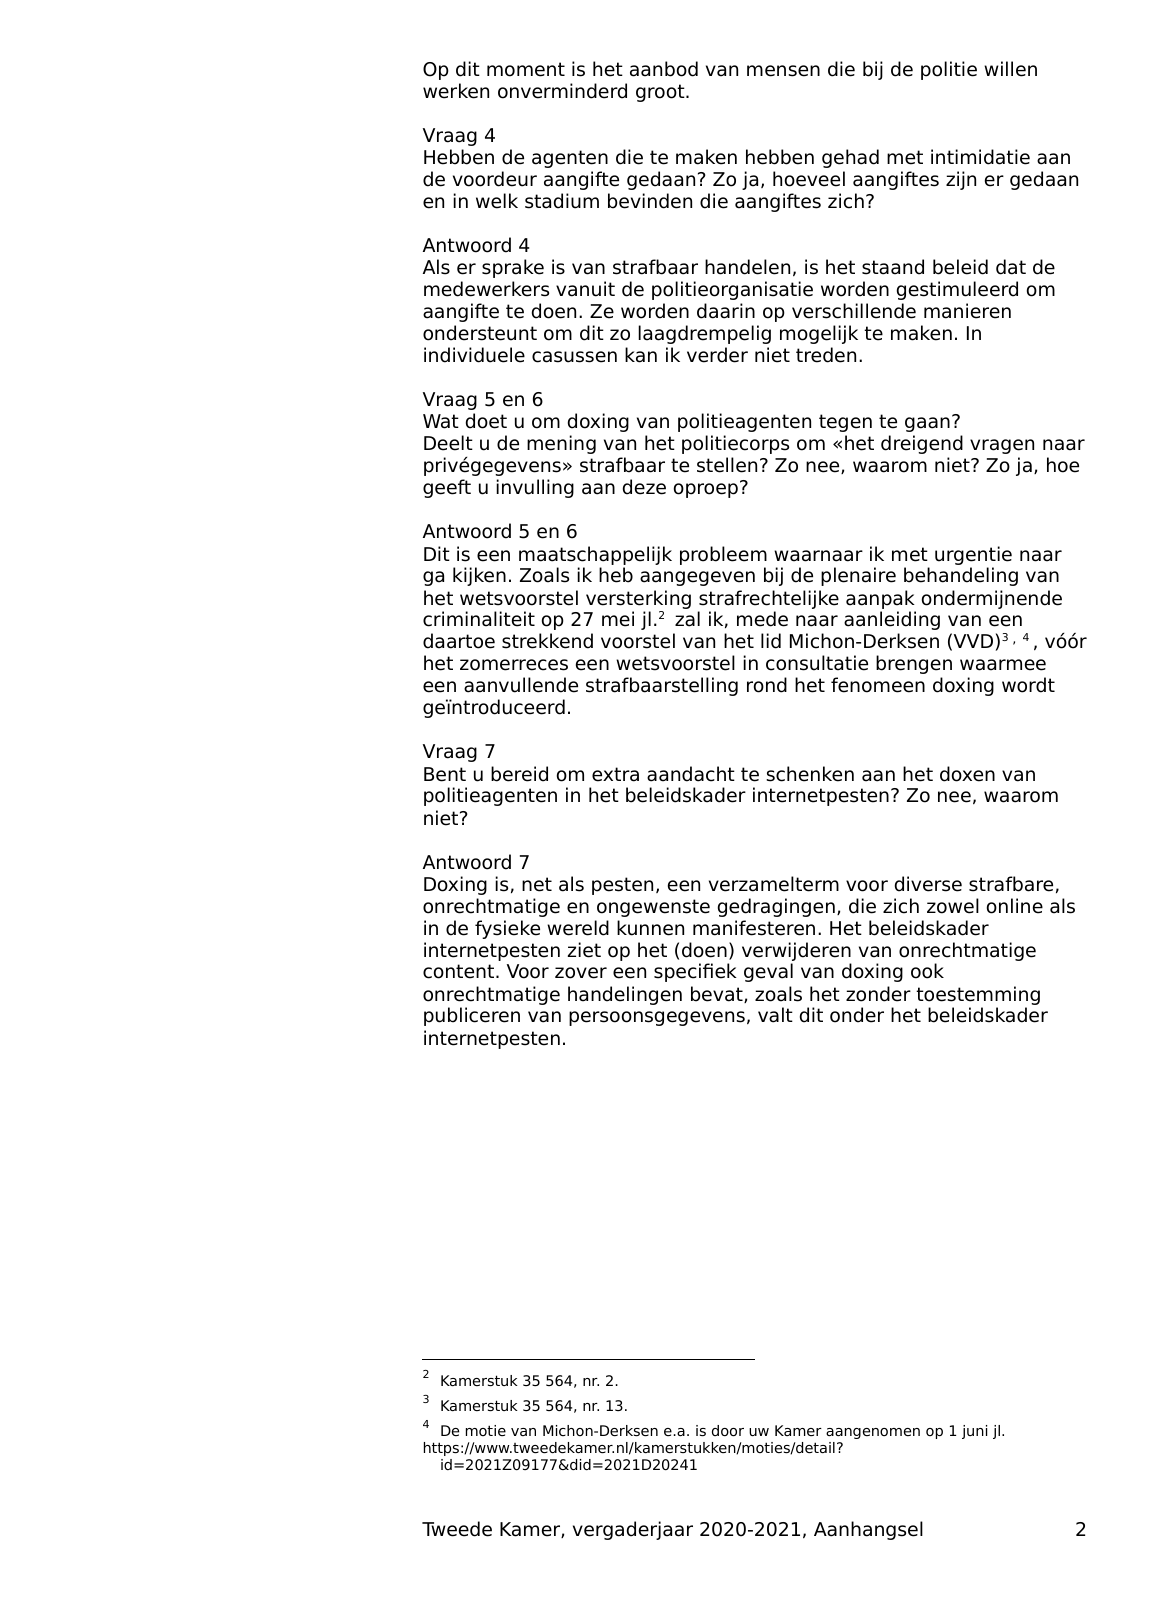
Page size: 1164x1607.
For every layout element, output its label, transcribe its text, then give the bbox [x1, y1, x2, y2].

text https://www.tweedekamer.nl/kamerstukken/moties/detail?id=2021Z09177&did=2021D20241 [422, 1441, 1087, 1474]
text Deelt u de mening van het politiecorps om «het dreigend vragen naar privégegevens» strafbaar te stellen? Zo nee, waarom niet? Zo ja, hoe geeft u invulling aan deze oproep? [422, 433, 1087, 499]
text Antwoord 5 en 6 [422, 521, 1087, 543]
text Antwoord 4 [422, 235, 1087, 257]
text De motie van Michon-Derksen e.a. is door uw Kamer aangenomen op 1 juni jl. [422, 1418, 1087, 1441]
text Antwoord 7 [422, 852, 1087, 873]
text Vraag 4 [422, 125, 1087, 147]
text Doxing is, net als pesten, een verzamelterm voor diverse strafbare, onrechtmatige en ongewenste gedragingen, die zich zowel online als in de fysieke wereld kunnen manifesteren. Het beleidskader internetpesten ziet op het (doen) verwijderen van onrechtmatige content. Voor zover een specifiek geval van doxing ook onrechtmatige handelingen bevat, zoals het zonder toestemming publiceren van persoonsgegevens, valt dit onder het beleidskader internetpesten. [422, 873, 1087, 1049]
text Kamerstuk 35 564, nr. 13. [422, 1393, 1087, 1416]
text Op dit moment is het aanbod van mensen die bij de politie willen werken onverminderd groot. [422, 59, 1087, 103]
text Kamerstuk 35 564, nr. 2. [422, 1368, 1087, 1391]
text Hebben de agenten die te maken hebben gehad met intimidatie aan de voordeur aangifte gedaan? Zo ja, hoeveel aangiftes zijn er gedaan en in welk stadium bevinden die aangiftes zich? [422, 147, 1087, 213]
text Vraag 7 [422, 741, 1087, 763]
text Als er sprake is van strafbaar handelen, is het staand beleid dat de medewerkers vanuit de politieorganisatie worden gestimuleerd om aangifte te doen. Ze worden daarin op verschillende manieren ondersteunt om dit zo laagdrempelig mogelijk te maken. In individuele casussen kan ik verder niet treden. [422, 257, 1087, 367]
text Bent u bereid om extra aandacht te schenken aan het doxen van politieagenten in het beleidskader internetpesten? Zo nee, waarom niet? [422, 763, 1087, 829]
text Dit is een maatschappelijk probleem waarnaar ik met urgentie naar ga kijken. Zoals ik heb aangegeven bij de plenaire behandeling van het wetsvoorstel versterking strafrechtelijke aanpak ondermijnende criminaliteit op 27 mei jl. zal ik, mede naar aanleiding van een daartoe strekkend voorstel van het lid Michon-Derksen (VVD), , vóór het zomerreces een wetsvoorstel in consultatie brengen waarmee een aanvullende strafbaarstelling rond het fenomeen doxing wordt geïntroduceerd. [422, 543, 1087, 719]
text Vraag 5 en 6 [422, 389, 1087, 411]
text Wat doet u om doxing van politieagenten tegen te gaan? [422, 411, 1087, 433]
